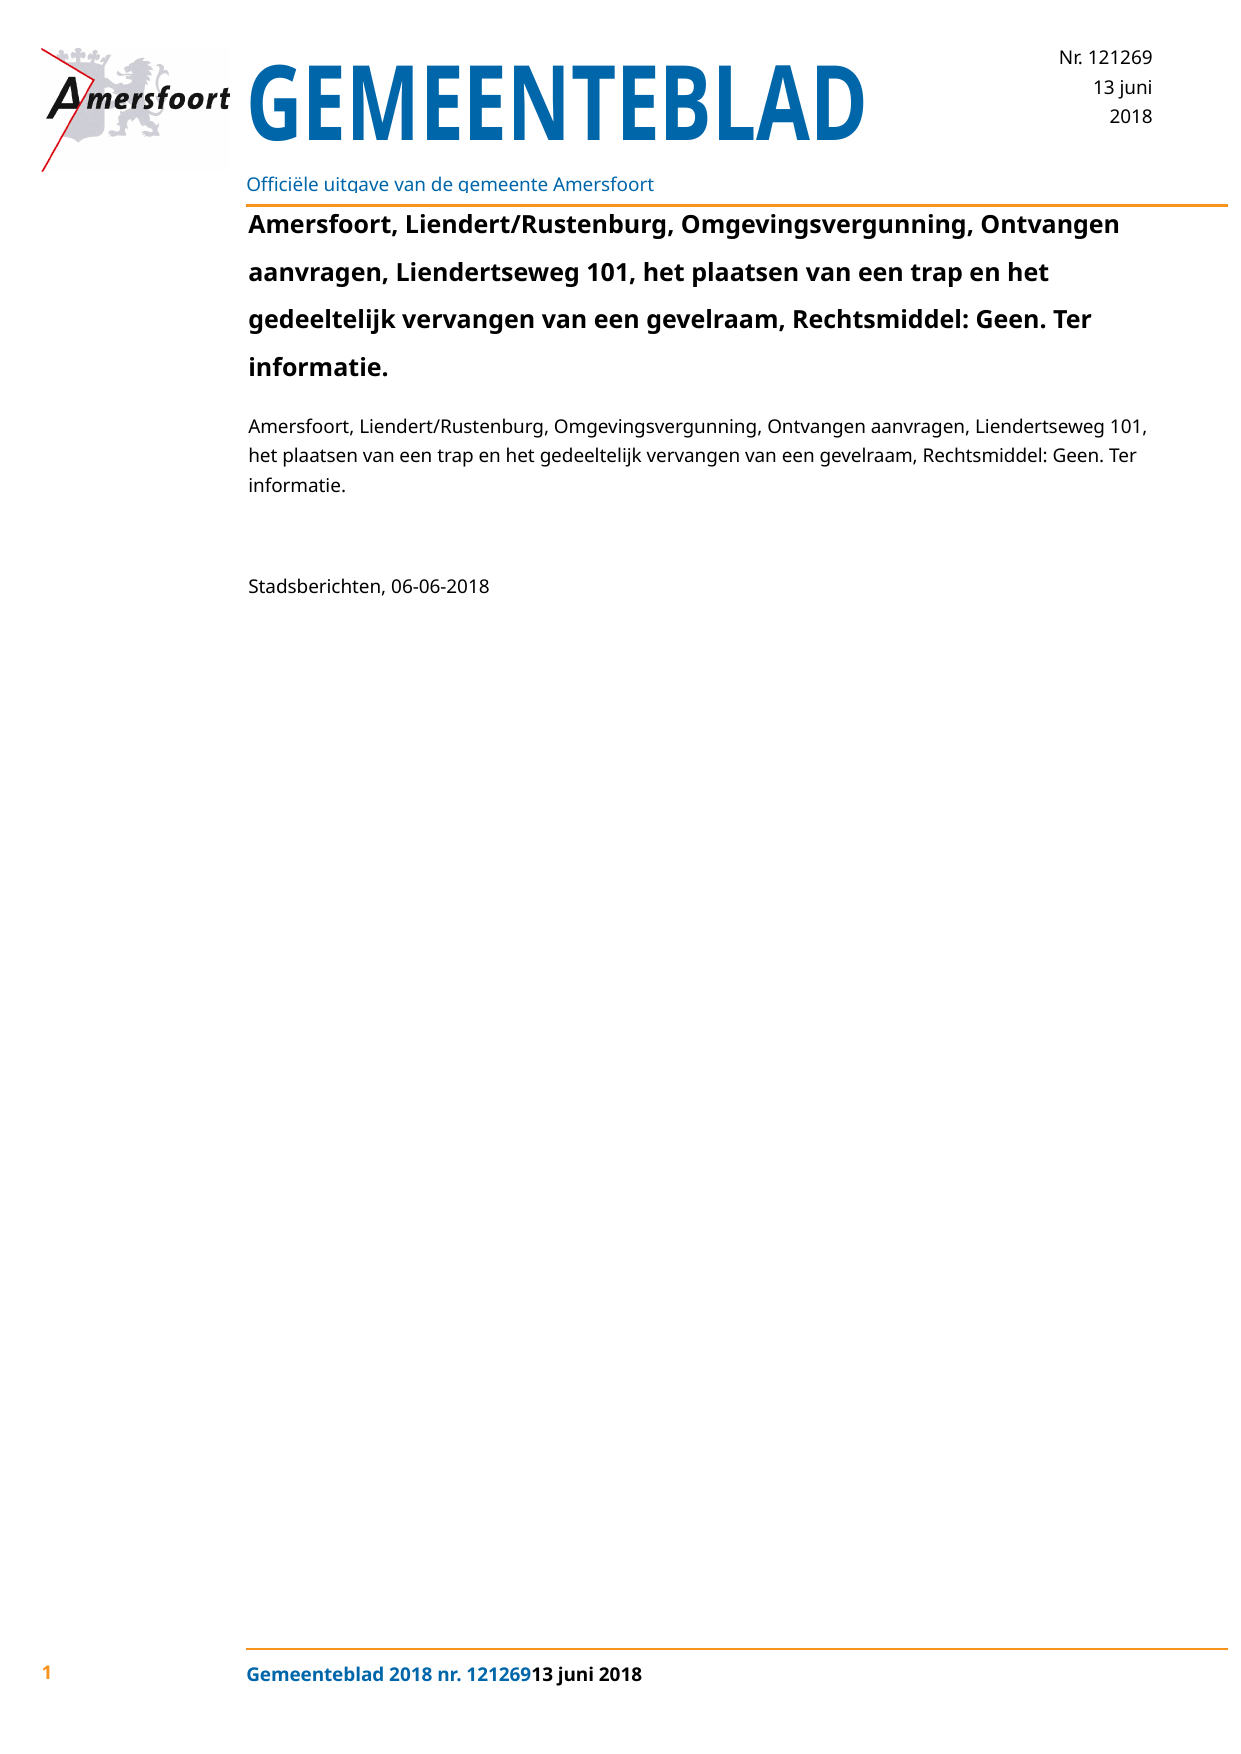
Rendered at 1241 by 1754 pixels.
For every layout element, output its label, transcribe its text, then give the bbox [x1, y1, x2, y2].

text Amersfoort, Liendert/Rustenburg, Omgevingsvergunning, Ontvangen aanvragen, Liendertseweg 101, het plaatsen van een trap en het gedeeltelijk vervangen van een gevelraam, Rechtsmiddel: Geen. Ter informatie. [248, 207, 1152, 384]
picture [41, 47, 231, 172]
text Stadsberichten, 06-06-2018 [248, 573, 1152, 599]
text Amersfoort, Liendert/Rustenburg, Omgevingsvergunning, Ontvangen aanvragen, Liendertseweg 101, het plaatsen van een trap en het gedeeltelijk vervangen van een gevelraam, Rechtsmiddel: Geen. Ter informatie. [248, 413, 1152, 498]
